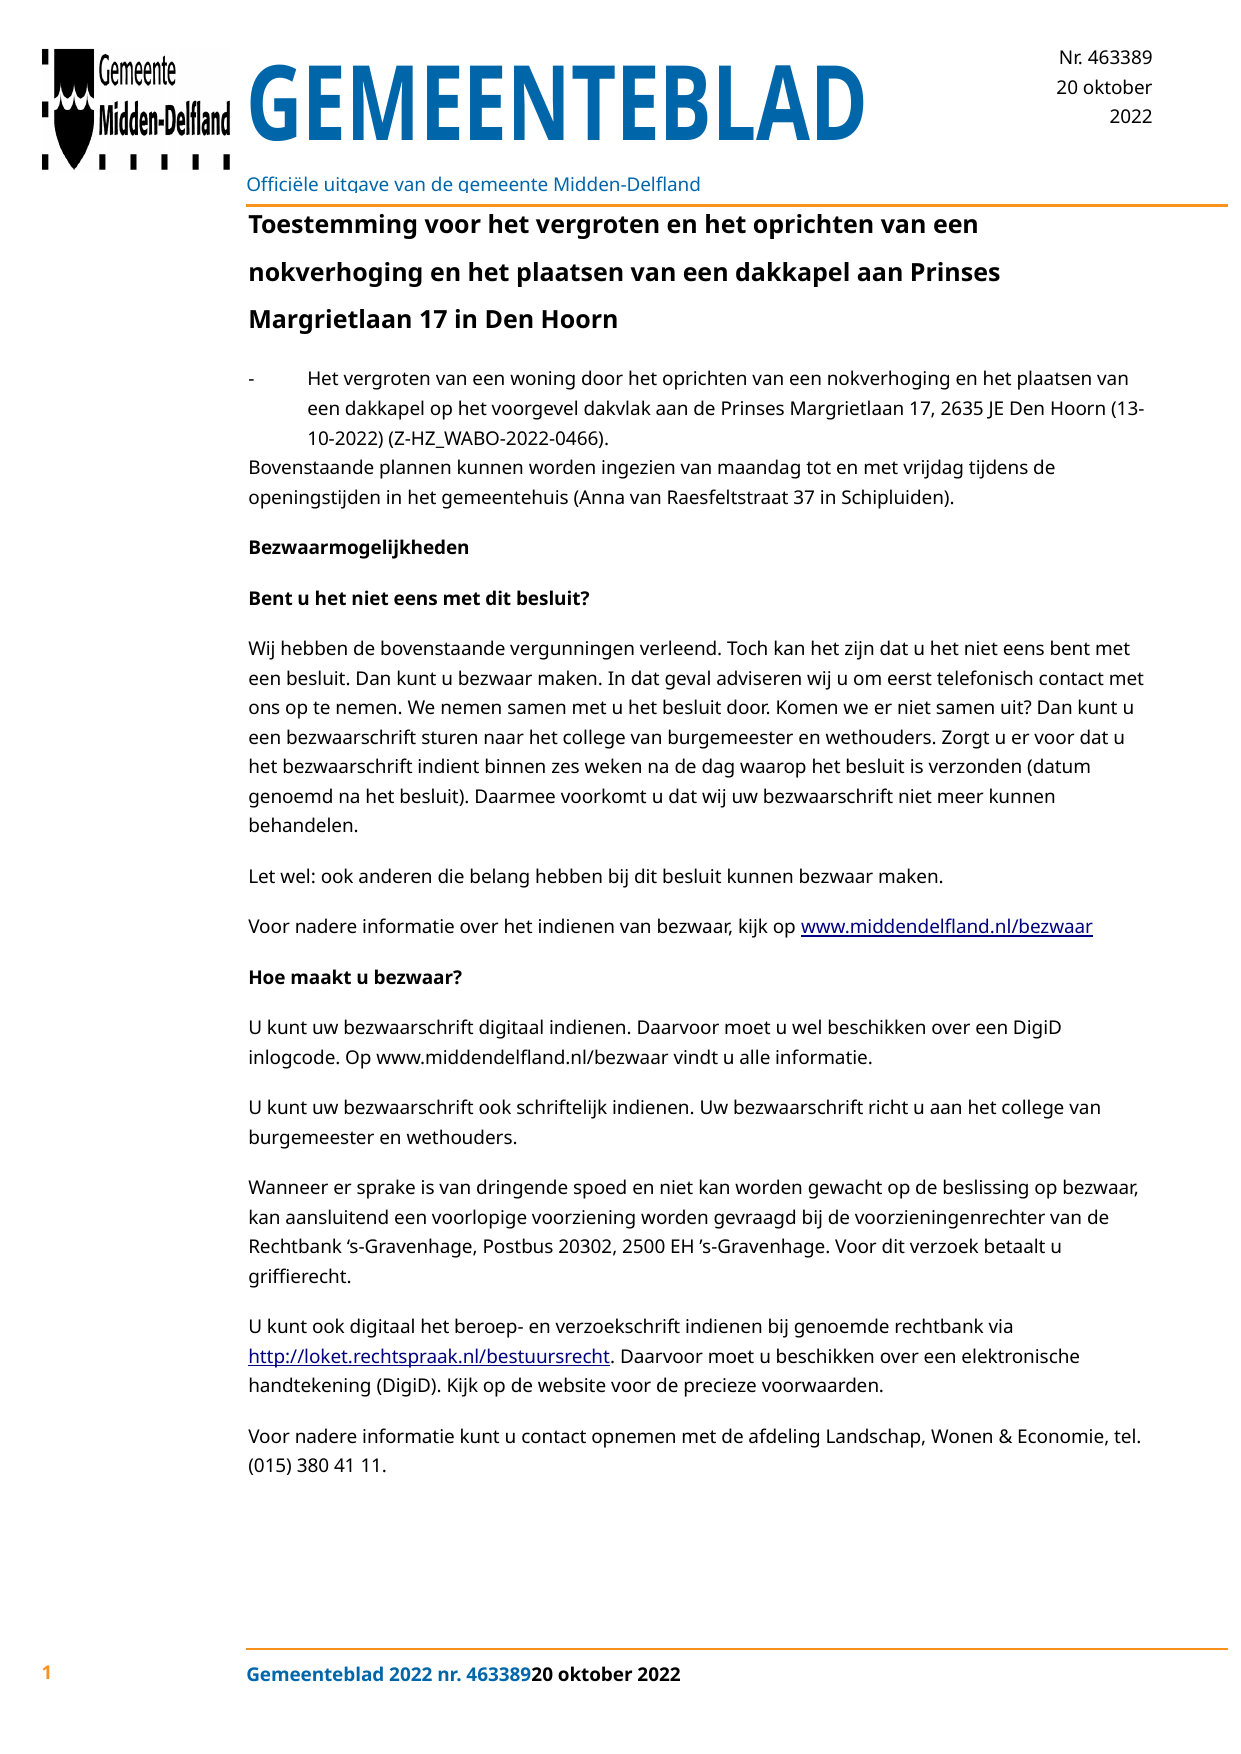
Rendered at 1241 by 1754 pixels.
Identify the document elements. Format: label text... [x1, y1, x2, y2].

text U kunt uw bezwaarschrift ook schriftelijk indienen. Uw bezwaarschrift richt u aan het college van burgemeester en wethouders. [248, 1094, 1152, 1149]
text Voor nadere informatie kunt u contact opnemen met de afdeling Landschap, Wonen & Economie, tel. (015) 380 41 11. [248, 1423, 1152, 1478]
text Bezwaarmogelijkheden [248, 534, 1152, 560]
text Bent u het niet eens met dit besluit? [248, 585, 1152, 610]
text Wij hebben de bovenstaande vergunningen verleend. Toch kan het zijn dat u het niet eens bent met een besluit. Dan kunt u bezwaar maken. In dat geval adviseren wij u om eerst telefonisch contact met ons op te nemen. We nemen samen met u het besluit door. Komen we er niet samen uit? Dan kunt u een bezwaarschrift sturen naar het college van burgemeester en wethouders. Zorgt u er voor dat u het bezwaarschrift indient binnen zes weken na de dag waarop het besluit is verzonden (datum genoemd na het besluit). Daarmee voorkomt u dat wij uw bezwaarschrift niet meer kunnen behandelen. [248, 635, 1152, 838]
text U kunt uw bezwaarschrift digitaal indienen. Daarvoor moet u wel beschikken over een DigiD inlogcode. Op www.middendelfland.nl/bezwaar vindt u alle informatie. [248, 1014, 1152, 1069]
text Wanneer er sprake is van dringende spoed en niet kan worden gewacht op de beslissing op bezwaar, kan aansluitend een voorlopige voorziening worden gevraagd bij de voorzieningenrechter van de Rechtbank ‘s-Gravenhage, Postbus 20302, 2500 EH ’s-Gravenhage. Voor dit verzoek betaalt u griffierecht. [248, 1174, 1152, 1289]
text Toestemming voor het vergroten en het oprichten van een nokverhoging en het plaatsen van een dakkapel aan Prinses Margrietlaan 17 in Den Hoorn [248, 207, 1152, 336]
text U kunt ook digitaal het beroep- en verzoekschrift indienen bij genoemde rechtbank via http://loket.rechtspraak.nl/bestuursrecht. Daarvoor moet u beschikken over een elektronische handtekening (DigiD). Kijk op de website voor de precieze voorwaarden. [248, 1313, 1152, 1398]
text Voor nadere informatie over het indienen van bezwaar, kijk op www.middendelfland.nl/bezwaar [248, 913, 1152, 939]
list Het vergroten van een woning door het oprichten van een nokverhoging en het plaatsen van een dakkapel op het voorgevel dakvlak aan de Prinses Margrietlaan 17, 2635 JE Den Hoorn (13-10-2022) (Z-HZ_WABO-2022-0466). [248, 366, 1152, 450]
picture [41, 47, 231, 172]
text Bovenstaande plannen kunnen worden ingezien van maandag tot en met vrijdag tijdens de openingstijden in het gemeentehuis (Anna van Raesfeltstraat 37 in Schipluiden). [248, 454, 1152, 509]
text Hoe maakt u bezwaar? [248, 964, 1152, 989]
text Let wel: ook anderen die belang hebben bij dit besluit kunnen bezwaar maken. [248, 863, 1152, 889]
